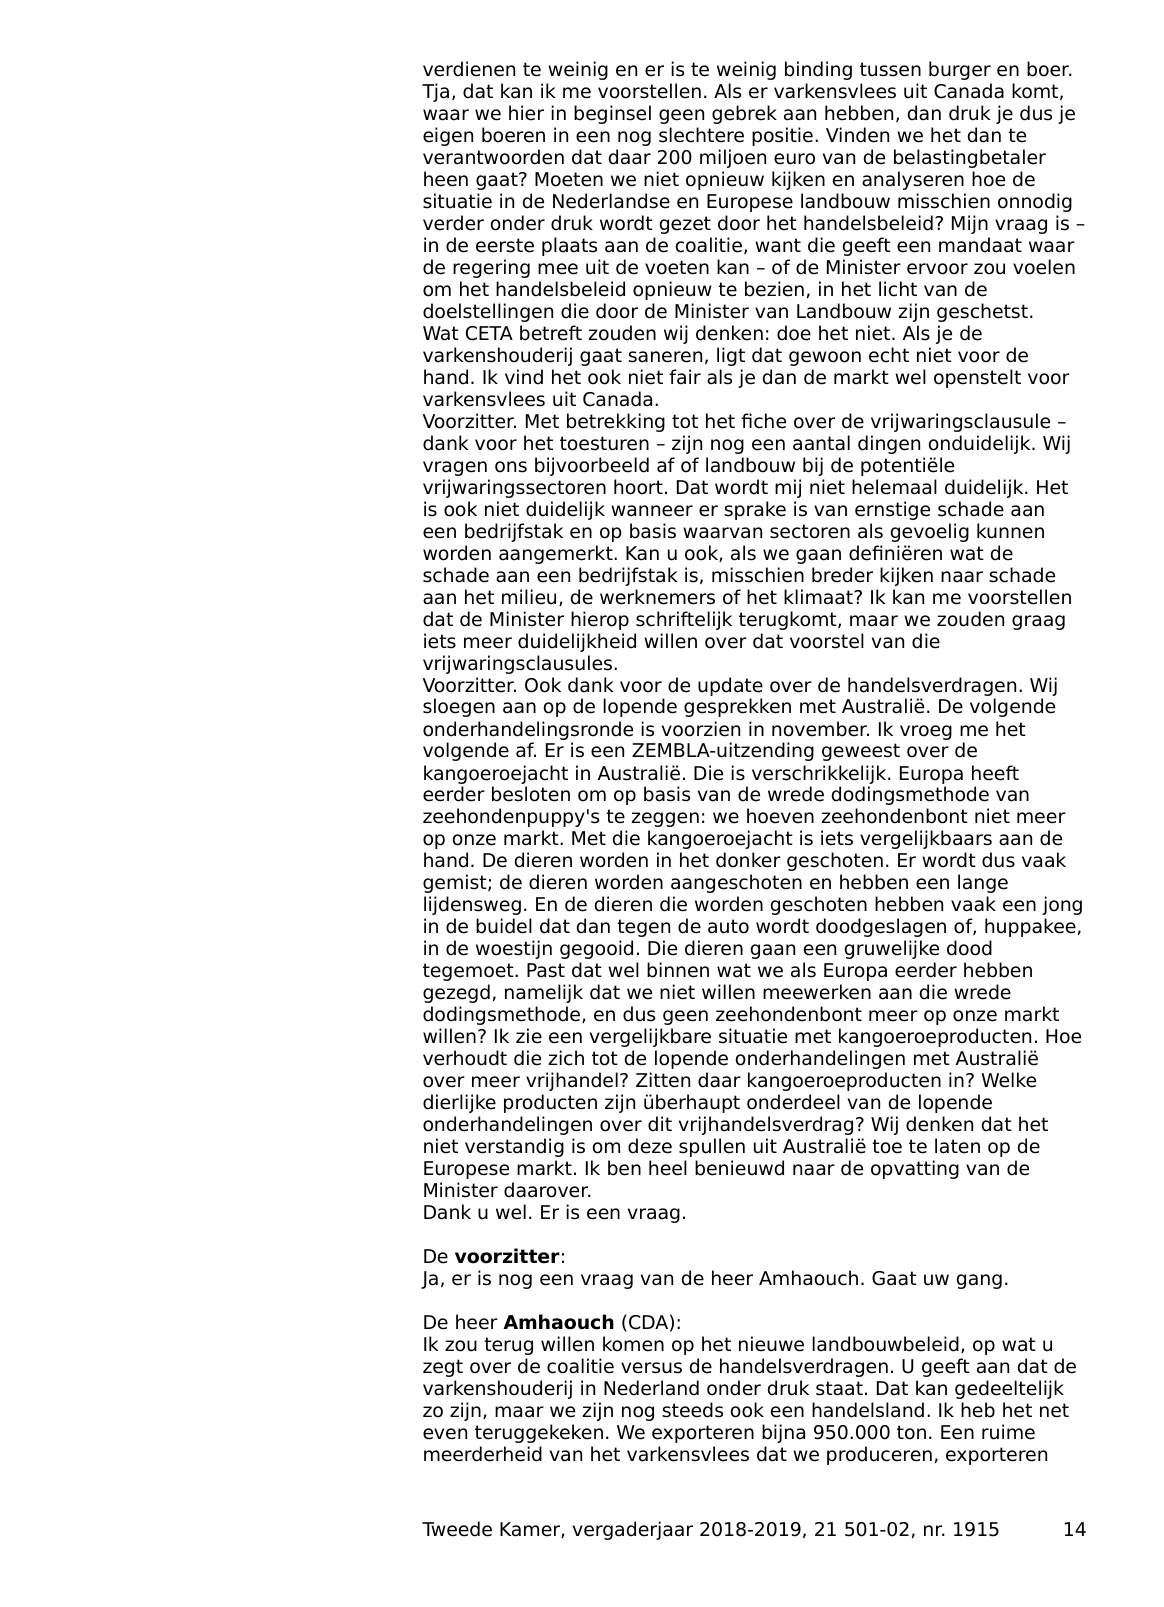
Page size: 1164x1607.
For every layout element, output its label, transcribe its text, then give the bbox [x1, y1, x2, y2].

text Wat CETA betreft zouden wij denken: doe het niet. Als je de varkenshouderij gaat saneren, ligt dat gewoon echt niet voor de hand. Ik vind het ook niet fair als je dan de markt wel openstelt voor varkensvlees uit Canada. [422, 323, 1087, 411]
text Ja, er is nog een vraag van de heer Amhaouch. Gaat uw gang. [422, 1268, 1087, 1290]
text De voorzitter: [422, 1246, 1087, 1268]
text Voorzitter. Met betrekking tot het fiche over de vrijwaringsclausule – dank voor het toesturen – zijn nog een aantal dingen onduidelijk. Wij vragen ons bijvoorbeeld af of landbouw bij de potentiële vrijwaringssectoren hoort. Dat wordt mij niet helemaal duidelijk. Het is ook niet duidelijk wanneer er sprake is van ernstige schade aan een bedrijfstak en op basis waarvan sectoren als gevoelig kunnen worden aangemerkt. Kan u ook, als we gaan definiëren wat de schade aan een bedrijfstak is, misschien breder kijken naar schade aan het milieu, de werknemers of het klimaat? Ik kan me voorstellen dat de Minister hierop schriftelijk terugkomt, maar we zouden graag iets meer duidelijkheid willen over dat voorstel van die vrijwaringsclausules. [422, 411, 1087, 674]
text De heer Amhaouch (CDA): [422, 1312, 1087, 1334]
text Dank u wel. Er is een vraag. [422, 1202, 1087, 1224]
text verdienen te weinig en er is te weinig binding tussen burger en boer. Tja, dat kan ik me voorstellen. Als er varkensvlees uit Canada komt, waar we hier in beginsel geen gebrek aan hebben, dan druk je dus je eigen boeren in een nog slechtere positie. Vinden we het dan te verantwoorden dat daar 200 miljoen euro van de belastingbetaler heen gaat? Moeten we niet opnieuw kijken en analyseren hoe de situatie in de Nederlandse en Europese landbouw misschien onnodig verder onder druk wordt gezet door het handelsbeleid? Mijn vraag is – in de eerste plaats aan de coalitie, want die geeft een mandaat waar de regering mee uit de voeten kan – of de Minister ervoor zou voelen om het handelsbeleid opnieuw te bezien, in het licht van de doelstellingen die door de Minister van Landbouw zijn geschetst. [422, 59, 1087, 323]
text Voorzitter. Ook dank voor de update over de handelsverdragen. Wij sloegen aan op de lopende gesprekken met Australië. De volgende onderhandelingsronde is voorzien in november. Ik vroeg me het volgende af. Er is een ZEMBLA-uitzending geweest over de kangoeroejacht in Australië. Die is verschrikkelijk. Europa heeft eerder besloten om op basis van de wrede dodingsmethode van zeehondenpuppy's te zeggen: we hoeven zeehondenbont niet meer op onze markt. Met die kangoeroejacht is iets vergelijkbaars aan de hand. De dieren worden in het donker geschoten. Er wordt dus vaak gemist; de dieren worden aangeschoten en hebben een lange lijdensweg. En de dieren die worden geschoten hebben vaak een jong in de buidel dat dan tegen de auto wordt doodgeslagen of, huppakee, in de woestijn gegooid. Die dieren gaan een gruwelijke dood tegemoet. Past dat wel binnen wat we als Europa eerder hebben gezegd, namelijk dat we niet willen meewerken aan die wrede dodingsmethode, en dus geen zeehondenbont meer op onze markt willen? Ik zie een vergelijkbare situatie met kangoeroeproducten. Hoe verhoudt die zich tot de lopende onderhandelingen met Australië over meer vrijhandel? Zitten daar kangoeroeproducten in? Welke dierlijke producten zijn überhaupt onderdeel van de lopende onderhandelingen over dit vrijhandelsverdrag? Wij denken dat het niet verstandig is om deze spullen uit Australië toe te laten op de Europese markt. Ik ben heel benieuwd naar de opvatting van de Minister daarover. [422, 674, 1087, 1202]
text Ik zou terug willen komen op het nieuwe landbouwbeleid, op wat u zegt over de coalitie versus de handelsverdragen. U geeft aan dat de varkenshouderij in Nederland onder druk staat. Dat kan gedeeltelijk zo zijn, maar we zijn nog steeds ook een handelsland. Ik heb het net even teruggekeken. We exporteren bijna 950.000 ton. Een ruime meerderheid van het varkensvlees dat we produceren, exporteren [422, 1334, 1087, 1466]
